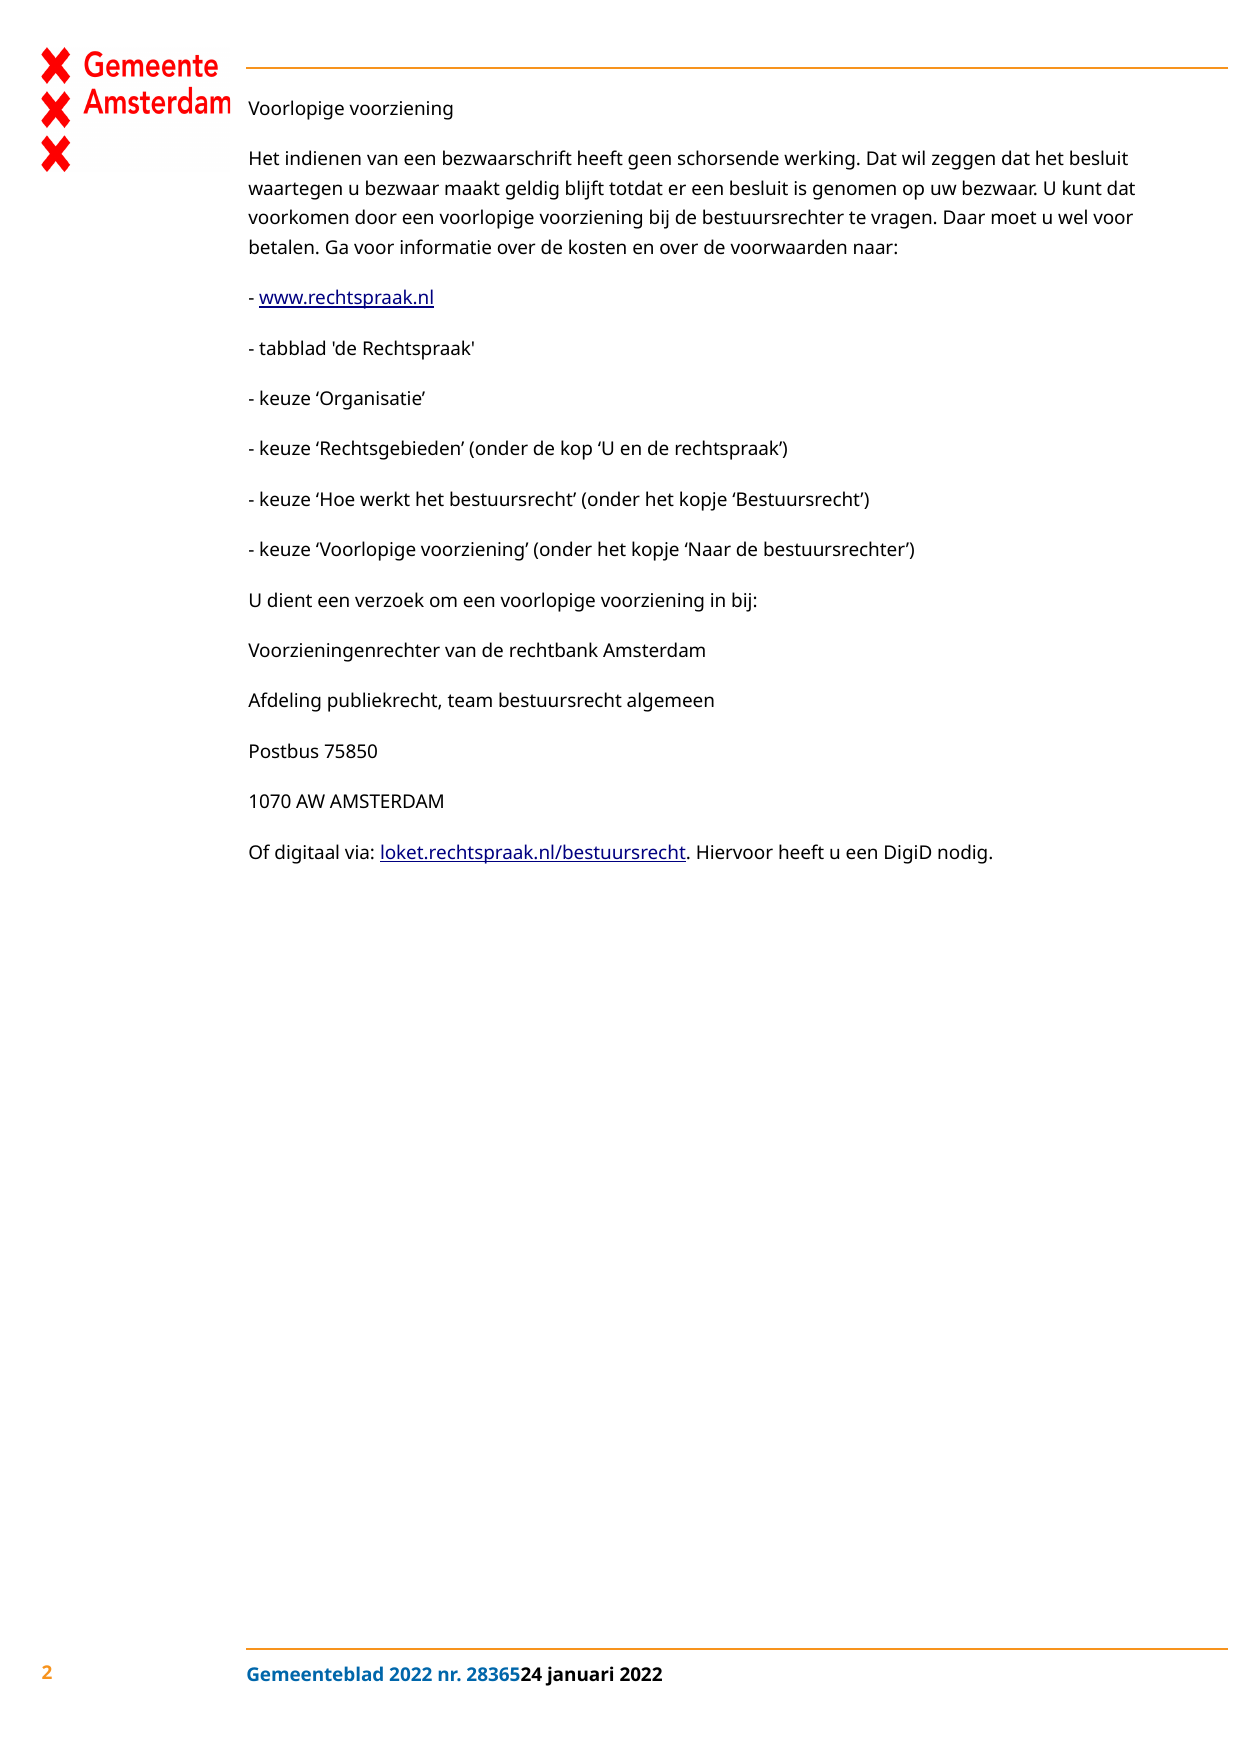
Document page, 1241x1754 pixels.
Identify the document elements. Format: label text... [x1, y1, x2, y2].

text - keuze ‘Voorlopige voorziening’ (onder het kopje ‘Naar de bestuursrechter’) [248, 536, 1152, 562]
text Het indienen van een bezwaarschrift heeft geen schorsende werking. Dat wil zeggen dat het besluit waartegen u bezwaar maakt geldig blijft totdat er een besluit is genomen op uw bezwaar. U kunt dat voorkomen door een voorlopige voorziening bij de bestuursrechter te vragen. Daar moet u wel voor betalen. Ga voor informatie over de kosten en over de voorwaarden naar: [248, 145, 1152, 260]
text Postbus 75850 [248, 738, 1152, 764]
text Voorzieningenrechter van de rechtbank Amsterdam [248, 637, 1152, 663]
text - keuze ‘Organisatie’ [248, 385, 1152, 411]
text Of digitaal via: loket.rechtspraak.nl/bestuursrecht. Hiervoor heeft u een DigiD nodig. [248, 839, 1152, 865]
picture [41, 47, 231, 172]
text - tabblad 'de Rechtspraak' [248, 335, 1152, 361]
text - keuze ‘Rechtsgebieden’ (onder de kop ‘U en de rechtspraak’) [248, 436, 1152, 461]
text - www.rechtspraak.nl [248, 284, 1152, 310]
text Afdeling publiekrecht, team bestuursrecht algemeen [248, 688, 1152, 713]
text - keuze ‘Hoe werkt het bestuursrecht’ (onder het kopje ‘Bestuursrecht’) [248, 486, 1152, 512]
text U dient een verzoek om een voorlopige voorziening in bij: [248, 587, 1152, 613]
text Voorlopige voorziening [248, 95, 1152, 121]
text 1070 AW AMSTERDAM [248, 788, 1152, 814]
